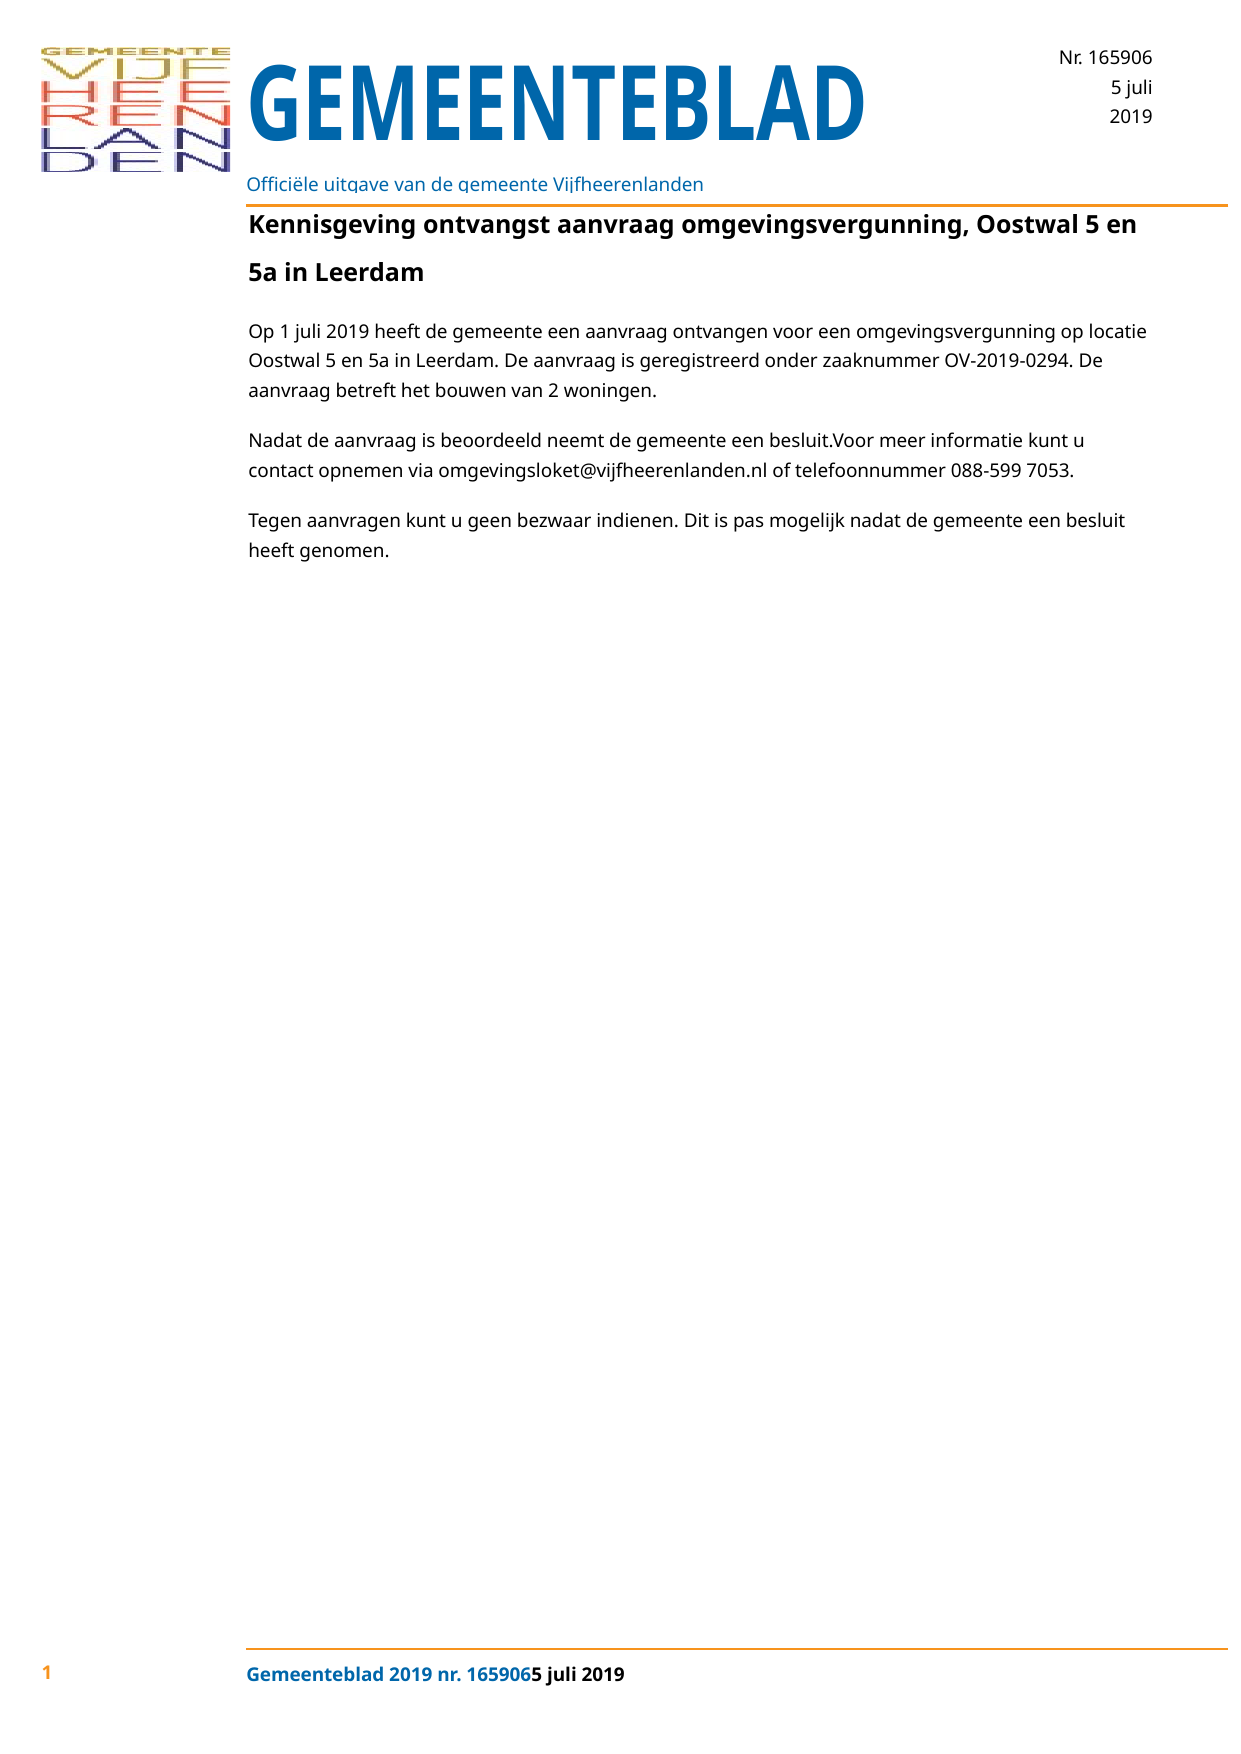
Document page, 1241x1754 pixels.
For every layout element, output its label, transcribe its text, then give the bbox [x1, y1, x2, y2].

text Nadat de aanvraag is beoordeeld neemt de gemeente een besluit.Voor meer informatie kunt u contact opnemen via omgevingsloket@vijfheerenlanden.nl of telefoonnummer 088-599 7053. [248, 427, 1152, 483]
text Tegen aanvragen kunt u geen bezwaar indienen. Dit is pas mogelijk nadat de gemeente een besluit heeft genomen. [248, 507, 1152, 563]
picture [41, 47, 231, 172]
text Op 1 juli 2019 heeft de gemeente een aanvraag ontvangen voor een omgevingsvergunning op locatie Oostwal 5 en 5a in Leerdam. De aanvraag is geregistreerd onder zaaknummer OV-2019-0294. De aanvraag betreft het bouwen van 2 woningen. [248, 318, 1152, 403]
text Kennisgeving ontvangst aanvraag omgevingsvergunning, Oostwal 5 en 5a in Leerdam [248, 207, 1152, 288]
